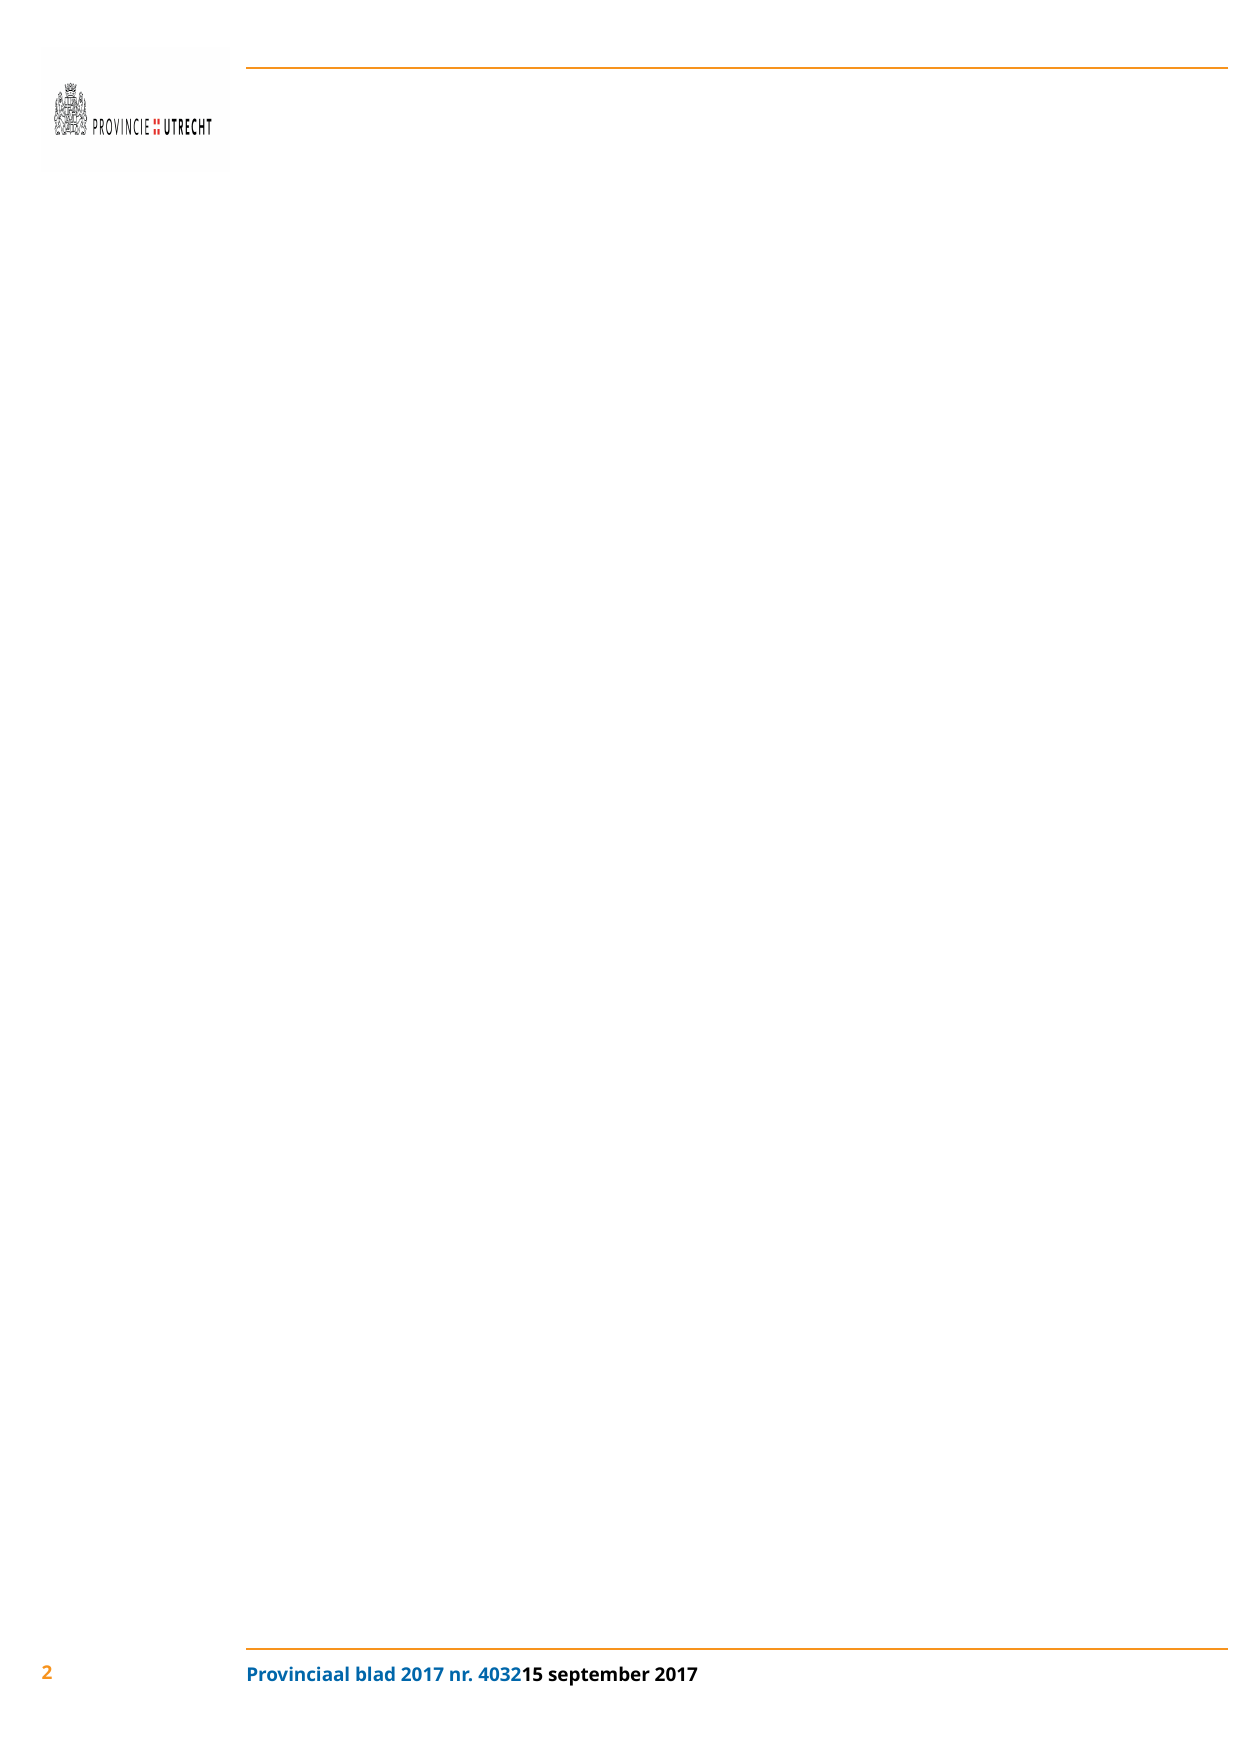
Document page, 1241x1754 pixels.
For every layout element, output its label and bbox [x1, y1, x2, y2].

picture [41, 47, 231, 172]
